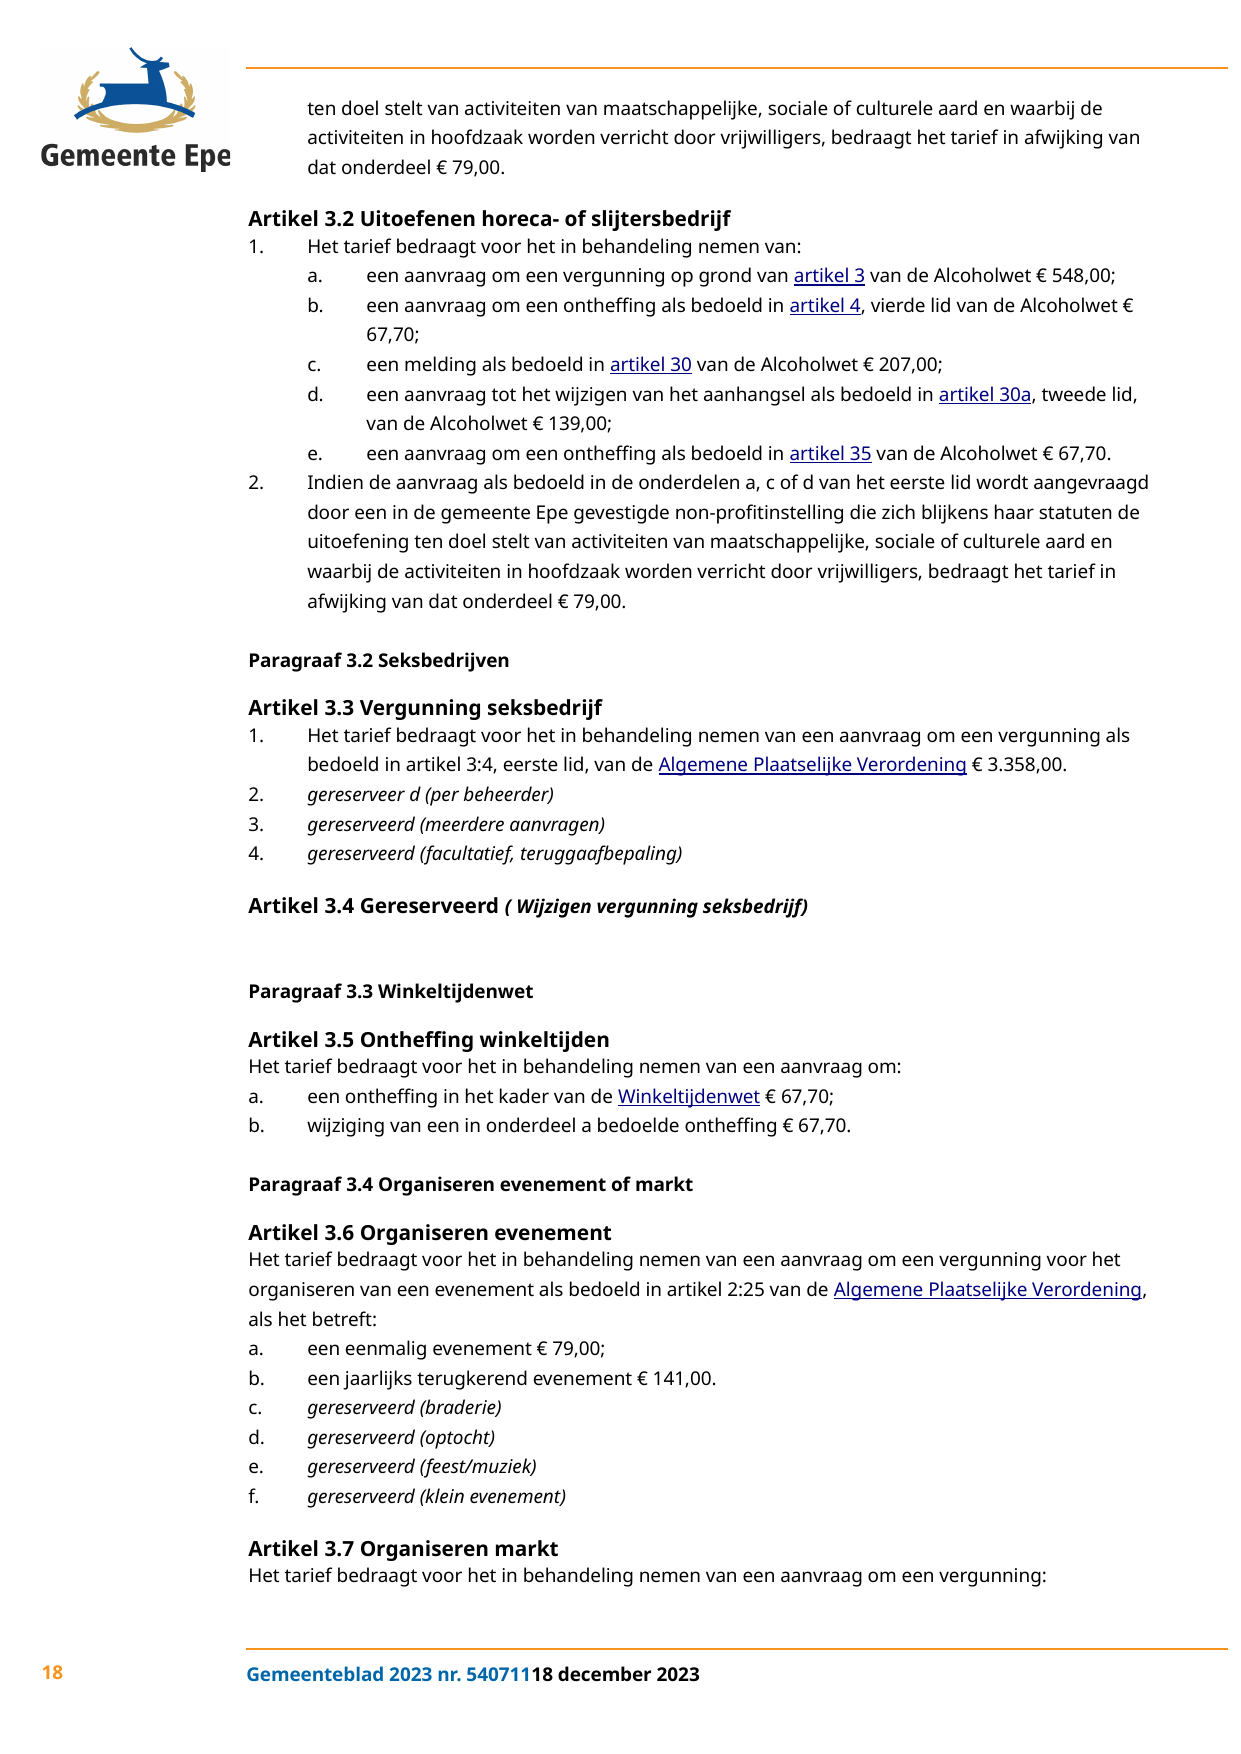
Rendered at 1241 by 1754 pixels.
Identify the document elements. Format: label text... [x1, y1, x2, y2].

picture [41, 47, 231, 172]
list een jaarlijks terugkerend evenement € 141,00. [248, 1365, 1152, 1391]
text Artikel 3.2 Uitoefenen horeca- of slijtersbedrijf [248, 204, 1152, 233]
text Paragraaf 3.4 Organiseren evenement of markt [248, 1172, 1152, 1197]
list gereserveerd (feest/muziek) [248, 1454, 1152, 1479]
text Het tarief bedraagt voor het in behandeling nemen van een aanvraag om: [248, 1053, 1152, 1079]
text Het tarief bedraagt voor het in behandeling nemen van een aanvraag om een vergunning voor het organiseren van een evenement als bedoeld in artikel 2:25 van de Algemene Plaatselijke Verordening, als het betreft: [248, 1247, 1152, 1332]
text Het tarief bedraagt voor het in behandeling nemen van een aanvraag om een vergunning: [248, 1562, 1152, 1588]
text Artikel 3.3 Vergunning seksbedrijf [248, 693, 1152, 722]
list Het tarief bedraagt voor het in behandeling nemen van een aanvraag om een vergunning als bedoeld in artikel 3:4, eerste lid, van de Algemene Plaatselijke Verordening € 3.358,00. [248, 722, 1152, 777]
list gereserveerd (optocht) [248, 1424, 1152, 1450]
list een eenmalig evenement € 79,00; [248, 1335, 1152, 1361]
list wijziging van een in onderdeel a bedoelde ontheffing € 67,70. [248, 1112, 1152, 1138]
text Artikel 3.6 Organiseren evenement [248, 1218, 1152, 1247]
text Paragraaf 3.2 Seksbedrijven [248, 647, 1152, 673]
list Indien de aanvraag als bedoeld in de onderdelen a, c of d van het eerste lid wordt aangevraagd door een in de gemeente Epe gevestigde non-profitinstelling die zich blijkens haar statuten de uitoefening ten doel stelt van activiteiten van maatschappelijke, sociale of culturele aard en waarbij de activiteiten in hoofdzaak worden verricht door vrijwilligers, bedraagt het tarief in afwijking van dat onderdeel € 79,00. [248, 469, 1152, 613]
text Artikel 3.7 Organiseren markt [248, 1534, 1152, 1562]
list gereserveerd (facultatief, teruggaafbepaling) [248, 840, 1152, 866]
list een ontheffing in het kader van de Winkeltijdenwet € 67,70; [248, 1083, 1152, 1109]
list gereserveerd (klein evenement) [248, 1483, 1152, 1509]
list een aanvraag om een vergunning op grond van artikel 3 van de Alcoholwet € 548,00; [307, 262, 1152, 288]
list Het tarief bedraagt voor het in behandeling nemen van: [248, 233, 1152, 258]
list gereserveerd (braderie) [248, 1394, 1152, 1420]
text Artikel 3.5 Ontheffing winkeltijden [248, 1025, 1152, 1053]
list een aanvraag tot het wijzigen van het aanhangsel als bedoeld in artikel 30a, tweede lid, van de Alcoholwet € 139,00; [307, 381, 1152, 436]
text Artikel 3.4 Gereserveerd ( Wijzigen vergunning seksbedrijf) [248, 891, 1152, 919]
list een melding als bedoeld in artikel 30 van de Alcoholwet € 207,00; [307, 351, 1152, 377]
list een aanvraag om een ontheffing als bedoeld in artikel 35 van de Alcoholwet € 67,70. [307, 440, 1152, 466]
list gereserveer d (per beheerder) [248, 781, 1152, 807]
list ten doel stelt van activiteiten van maatschappelijke, sociale of culturele aard en waarbij de activiteiten in hoofdzaak worden verricht door vrijwilligers, bedraagt het tarief in afwijking van dat onderdeel € 79,00. [248, 95, 1152, 180]
list een aanvraag om een ontheffing als bedoeld in artikel 4, vierde lid van de Alcoholwet € 67,70; [307, 292, 1152, 347]
list gereserveerd (meerdere aanvragen) [248, 811, 1152, 836]
text Paragraaf 3.3 Winkeltijdenwet [248, 978, 1152, 1004]
